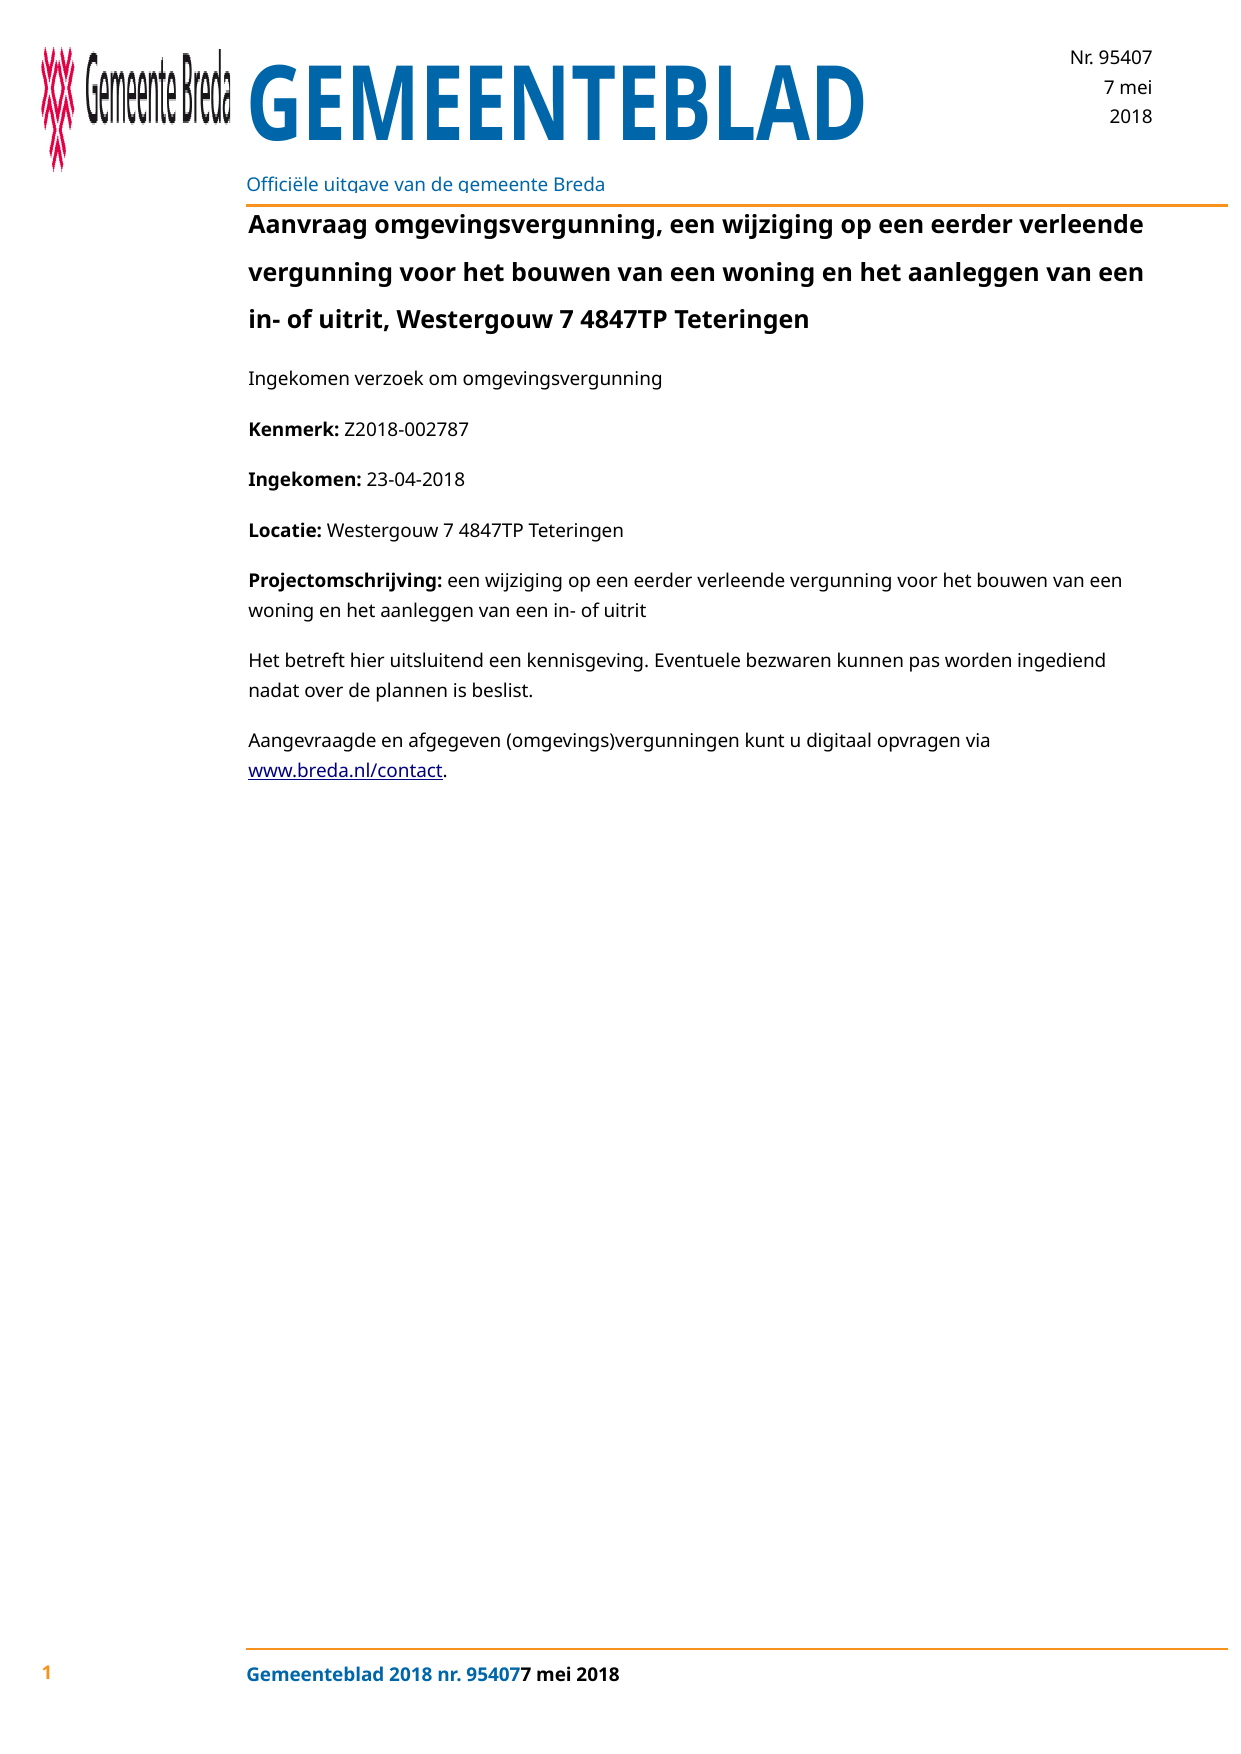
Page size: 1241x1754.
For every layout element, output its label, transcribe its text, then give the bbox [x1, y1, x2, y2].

text Locatie: Westergouw 7 4847TP Teteringen [248, 517, 1152, 542]
text Kenmerk: Z2018-002787 [248, 416, 1152, 442]
picture [41, 47, 231, 172]
text Aangevraagde en afgegeven (omgevings)vergunningen kunt u digitaal opvragen via www.breda.nl/contact. [248, 727, 1152, 782]
text Projectomschrijving: een wijziging op een eerder verleende vergunning voor het bouwen van een woning en het aanleggen van een in- of uitrit [248, 567, 1152, 622]
text Ingekomen: 23-04-2018 [248, 466, 1152, 492]
text Aanvraag omgevingsvergunning, een wijziging op een eerder verleende vergunning voor het bouwen van een woning en het aanleggen van een in- of uitrit, Westergouw 7 4847TP Teteringen [248, 207, 1152, 336]
text Ingekomen verzoek om omgevingsvergunning [248, 366, 1152, 391]
text Het betreft hier uitsluitend een kennisgeving. Eventuele bezwaren kunnen pas worden ingediend nadat over de plannen is beslist. [248, 647, 1152, 702]
